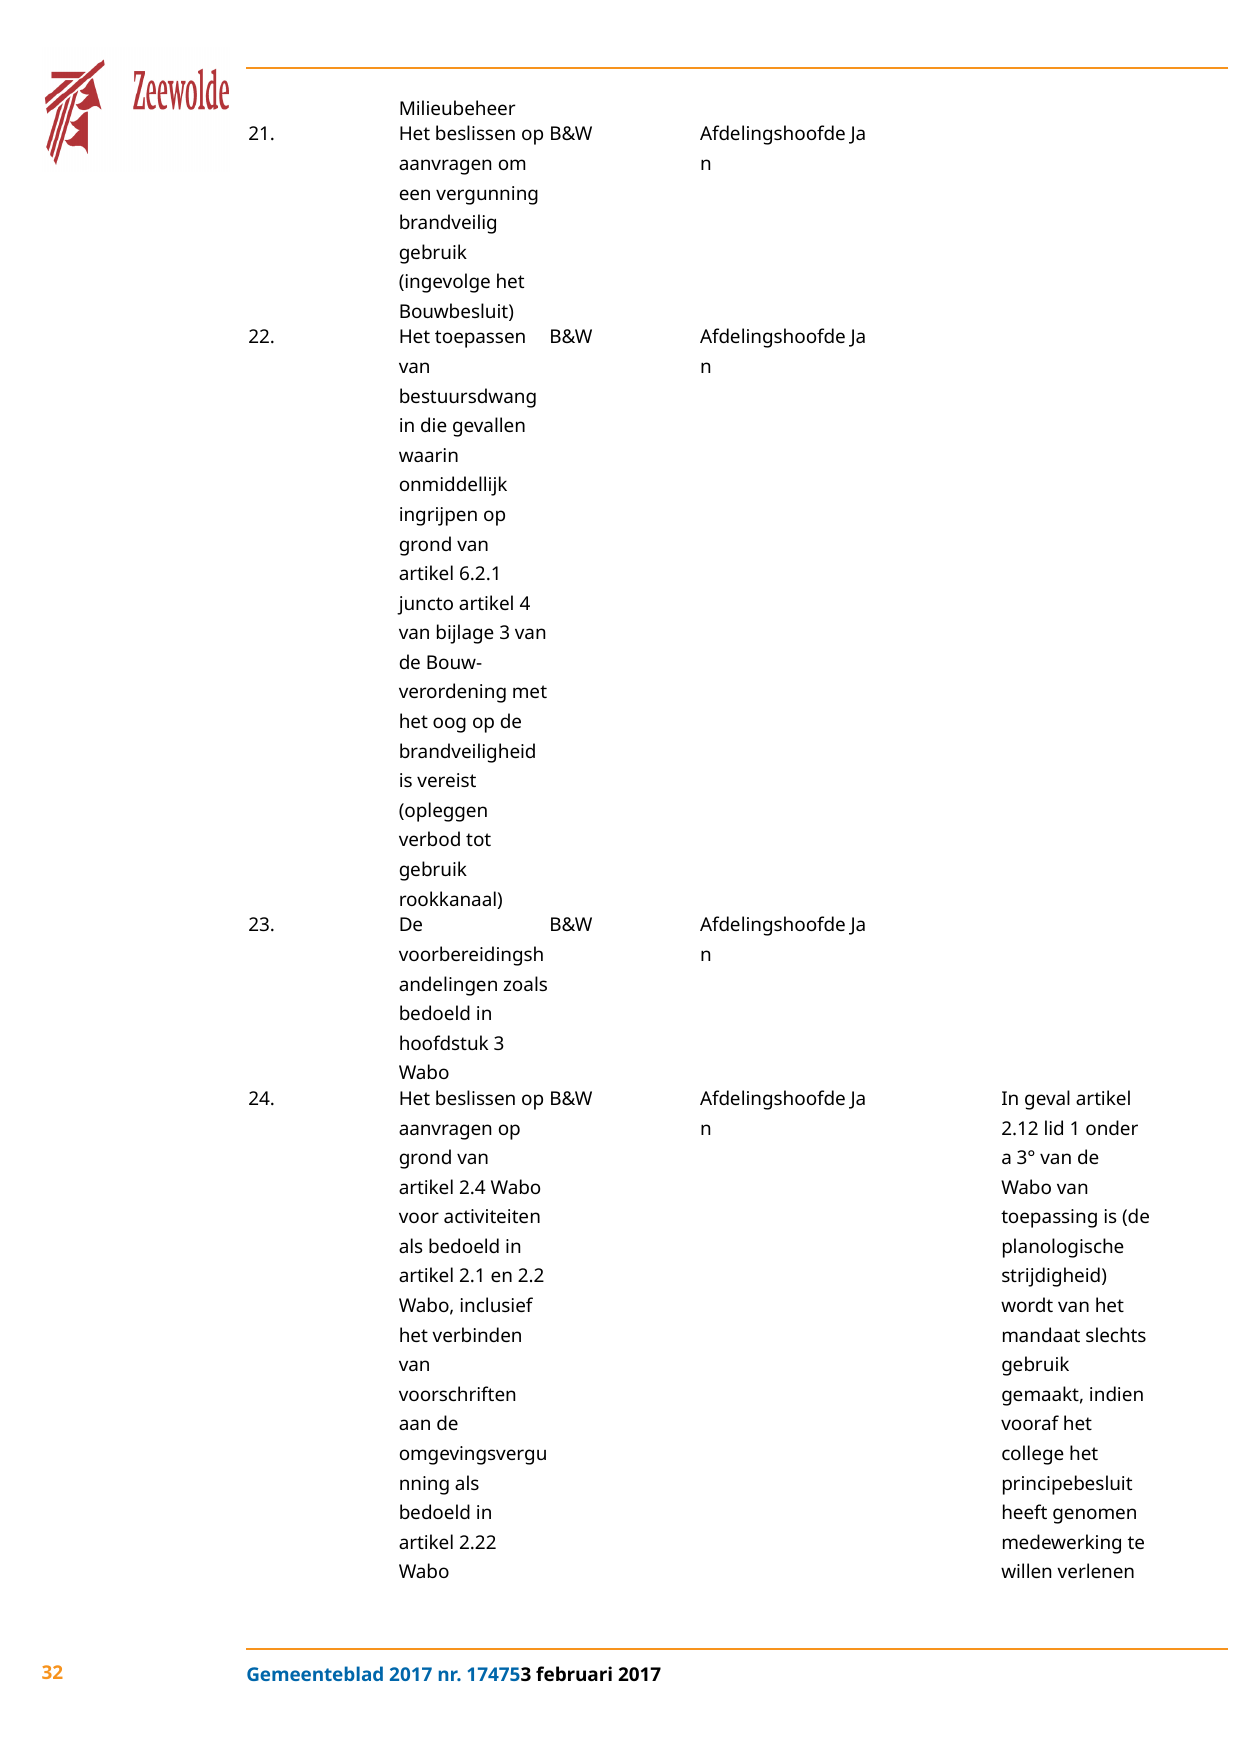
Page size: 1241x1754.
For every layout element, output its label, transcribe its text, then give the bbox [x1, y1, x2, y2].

table_cell [700, 95, 850, 121]
table_cell [248, 1085, 398, 1584]
table_cell [248, 912, 398, 1085]
table_cell Afdelingshoofden [700, 1085, 850, 1584]
table_cell [549, 95, 700, 121]
table_cell B&W [549, 1085, 700, 1584]
table_cell Het toepassen van bestuursdwang in die gevallen waarin onmiddellijk ingrijpen op grond van artikel 6.2.1 juncto artikel 4 van bijlage 3 van de Bouw­verordening met het oog op de brandveiligheid is vereist (opleggen verbod tot gebruik rookkanaal) [399, 324, 549, 912]
table_cell Ja [850, 324, 1001, 912]
table_cell Milieubeheer [399, 95, 549, 121]
table_cell B&W [549, 121, 700, 324]
table_cell In geval artikel 2.12 lid 1 onder a 3° van de Wabo van toepassing is (de planologische strijdigheid) wordt van het mandaat slechts gebruik gemaakt, indien vooraf het college het principebesluit heeft genomen medewerking te willen verlenen [1001, 1085, 1152, 1584]
table_cell [850, 95, 1001, 121]
table_cell [1001, 95, 1152, 121]
table_cell B&W [549, 324, 700, 912]
table_cell B&W [549, 912, 700, 1085]
table_cell Het beslissen op aanvragen om een vergunning brandveilig gebruik (ingevolge het Bouwbesluit) [399, 121, 549, 324]
table_cell [1001, 912, 1152, 1085]
table_cell [1001, 121, 1152, 324]
table_cell De voorbereidingshandelingen zoals bedoeld in hoofdstuk 3 Wabo [399, 912, 549, 1085]
table_cell Het beslissen op aanvragen op grond van artikel 2.4 Wabo voor activiteiten als bedoeld in artikel 2.1 en 2.2 Wabo, inclusief het verbinden van voorschriften aan de omgevingsvergunning als bedoeld in artikel 2.22 Wabo [399, 1085, 549, 1584]
table_cell Ja [850, 912, 1001, 1085]
table_cell Ja [850, 1085, 1001, 1584]
table_cell Afdelingshoofden [700, 912, 850, 1085]
table_cell [248, 121, 398, 324]
table_cell Afdelingshoofden [700, 324, 850, 912]
table_cell Afdelingshoofden [700, 121, 850, 324]
table_cell [1001, 324, 1152, 912]
table_cell [248, 95, 398, 121]
table_cell Ja [850, 121, 1001, 324]
picture [41, 47, 231, 172]
table_cell [248, 324, 398, 912]
